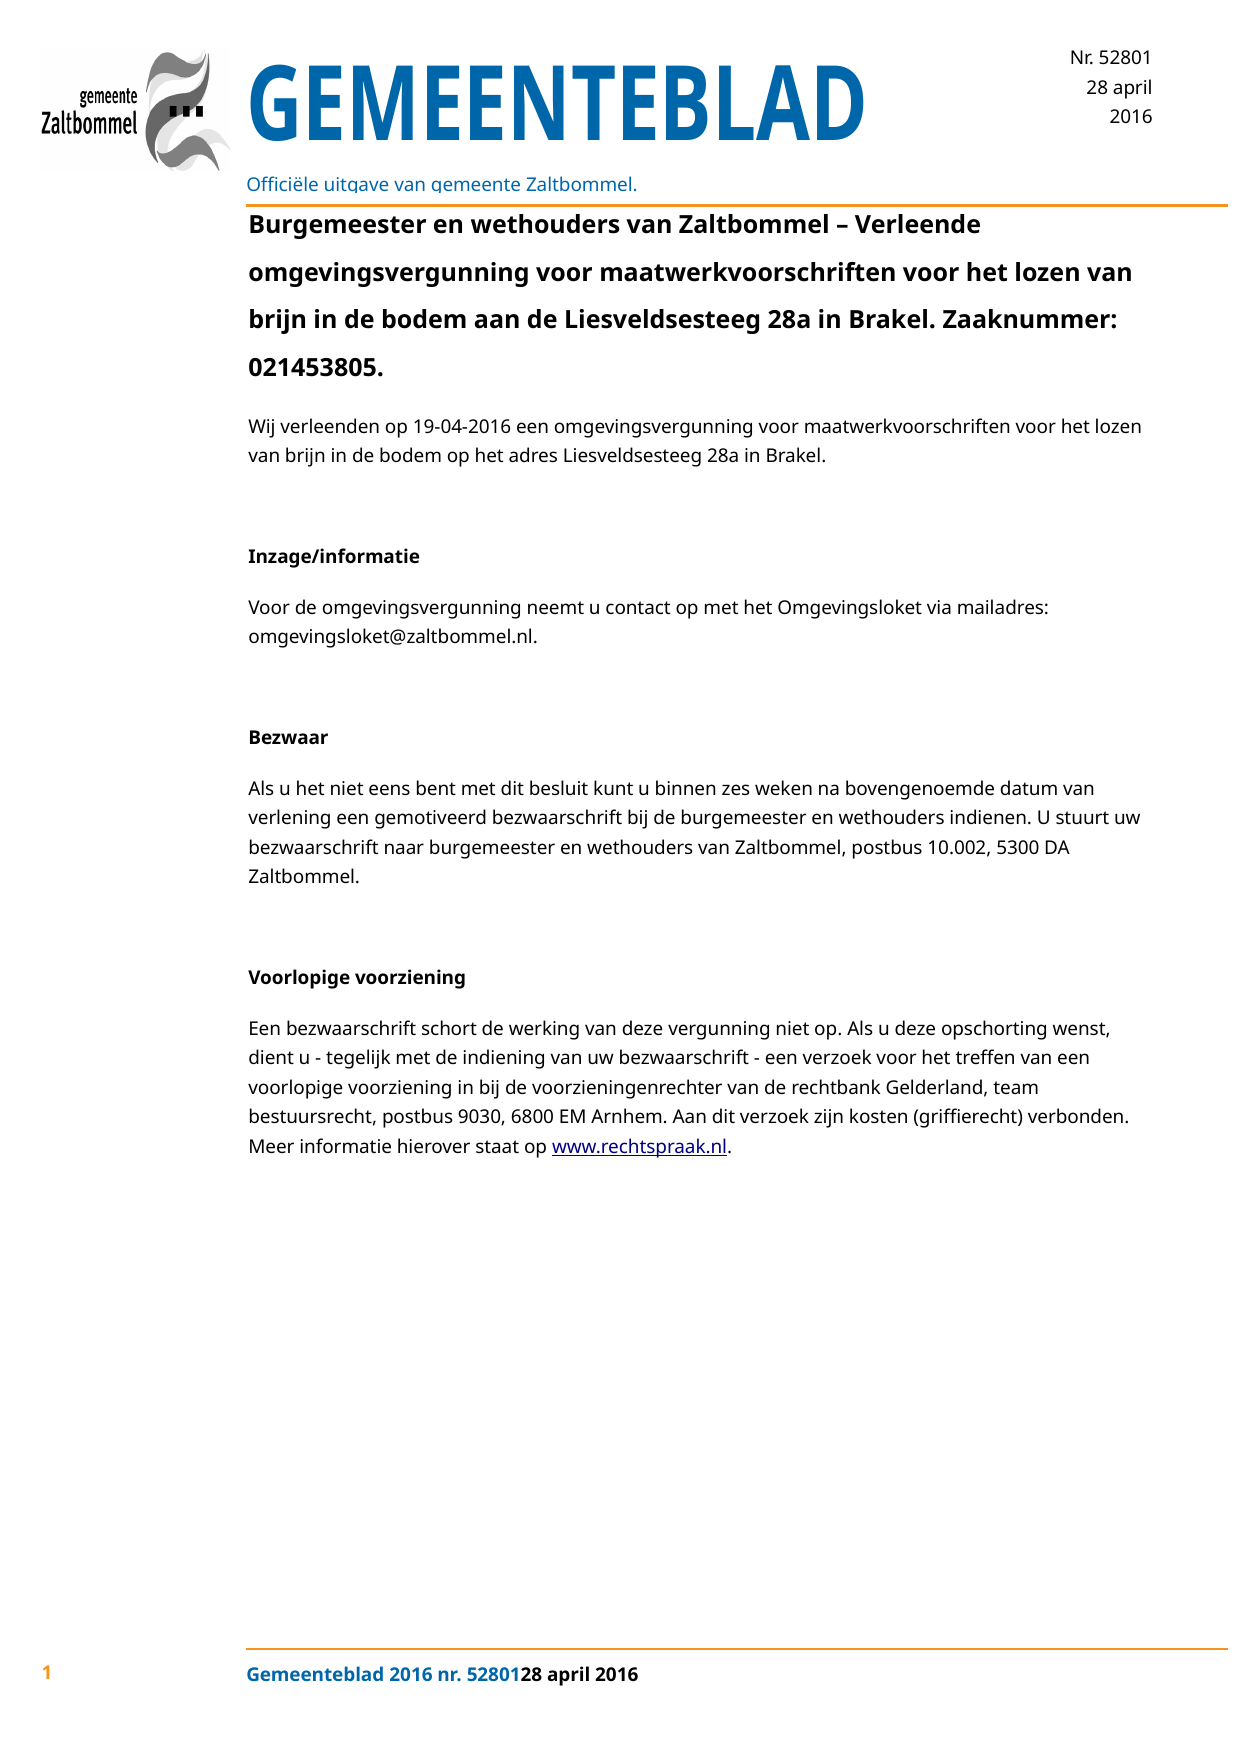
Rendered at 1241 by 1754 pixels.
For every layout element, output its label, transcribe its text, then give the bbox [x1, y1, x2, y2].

text Voor de omgevingsvergunning neemt u contact op met het Omgevingsloket via mailadres: omgevingsloket@zaltbommel.nl. [248, 594, 1152, 649]
picture [41, 47, 231, 172]
text Als u het niet eens bent met dit besluit kunt u binnen zes weken na bovengenoemde datum van verlening een gemotiveerd bezwaarschrift bij de burgemeester en wethouders indienen. U stuurt uw bezwaarschrift naar burgemeester en wethouders van Zaltbommel, postbus 10.002, 5300 DA Zaltbommel. [248, 775, 1152, 889]
text Wij verleenden op 19-04-2016 een omgevingsvergunning voor maatwerkvoorschriften voor het lozen van brijn in de bodem op het adres Liesveldsesteeg 28a in Brakel. [248, 413, 1152, 468]
text Bezwaar [248, 724, 1152, 750]
text Voorlopige voorziening [248, 964, 1152, 990]
text Inzage/informatie [248, 543, 1152, 569]
text Een bezwaarschrift schort de werking van deze vergunning niet op. Als u deze opschorting wenst, dient u - tegelijk met de indiening van uw bezwaarschrift - een verzoek voor het treffen van een voorlopige voorziening in bij de voorzieningenrechter van de rechtbank Gelderland, team bestuursrecht, postbus 9030, 6800 EM Arnhem. Aan dit verzoek zijn kosten (griffierecht) verbonden. Meer informatie hierover staat op www.rechtspraak.nl. [248, 1015, 1152, 1159]
text Burgemeester en wethouders van Zaltbommel – Verleende omgevingsvergunning voor maatwerkvoorschriften voor het lozen van brijn in de bodem aan de Liesveldsesteeg 28a in Brakel. Zaaknummer: 021453805. [248, 207, 1152, 384]
